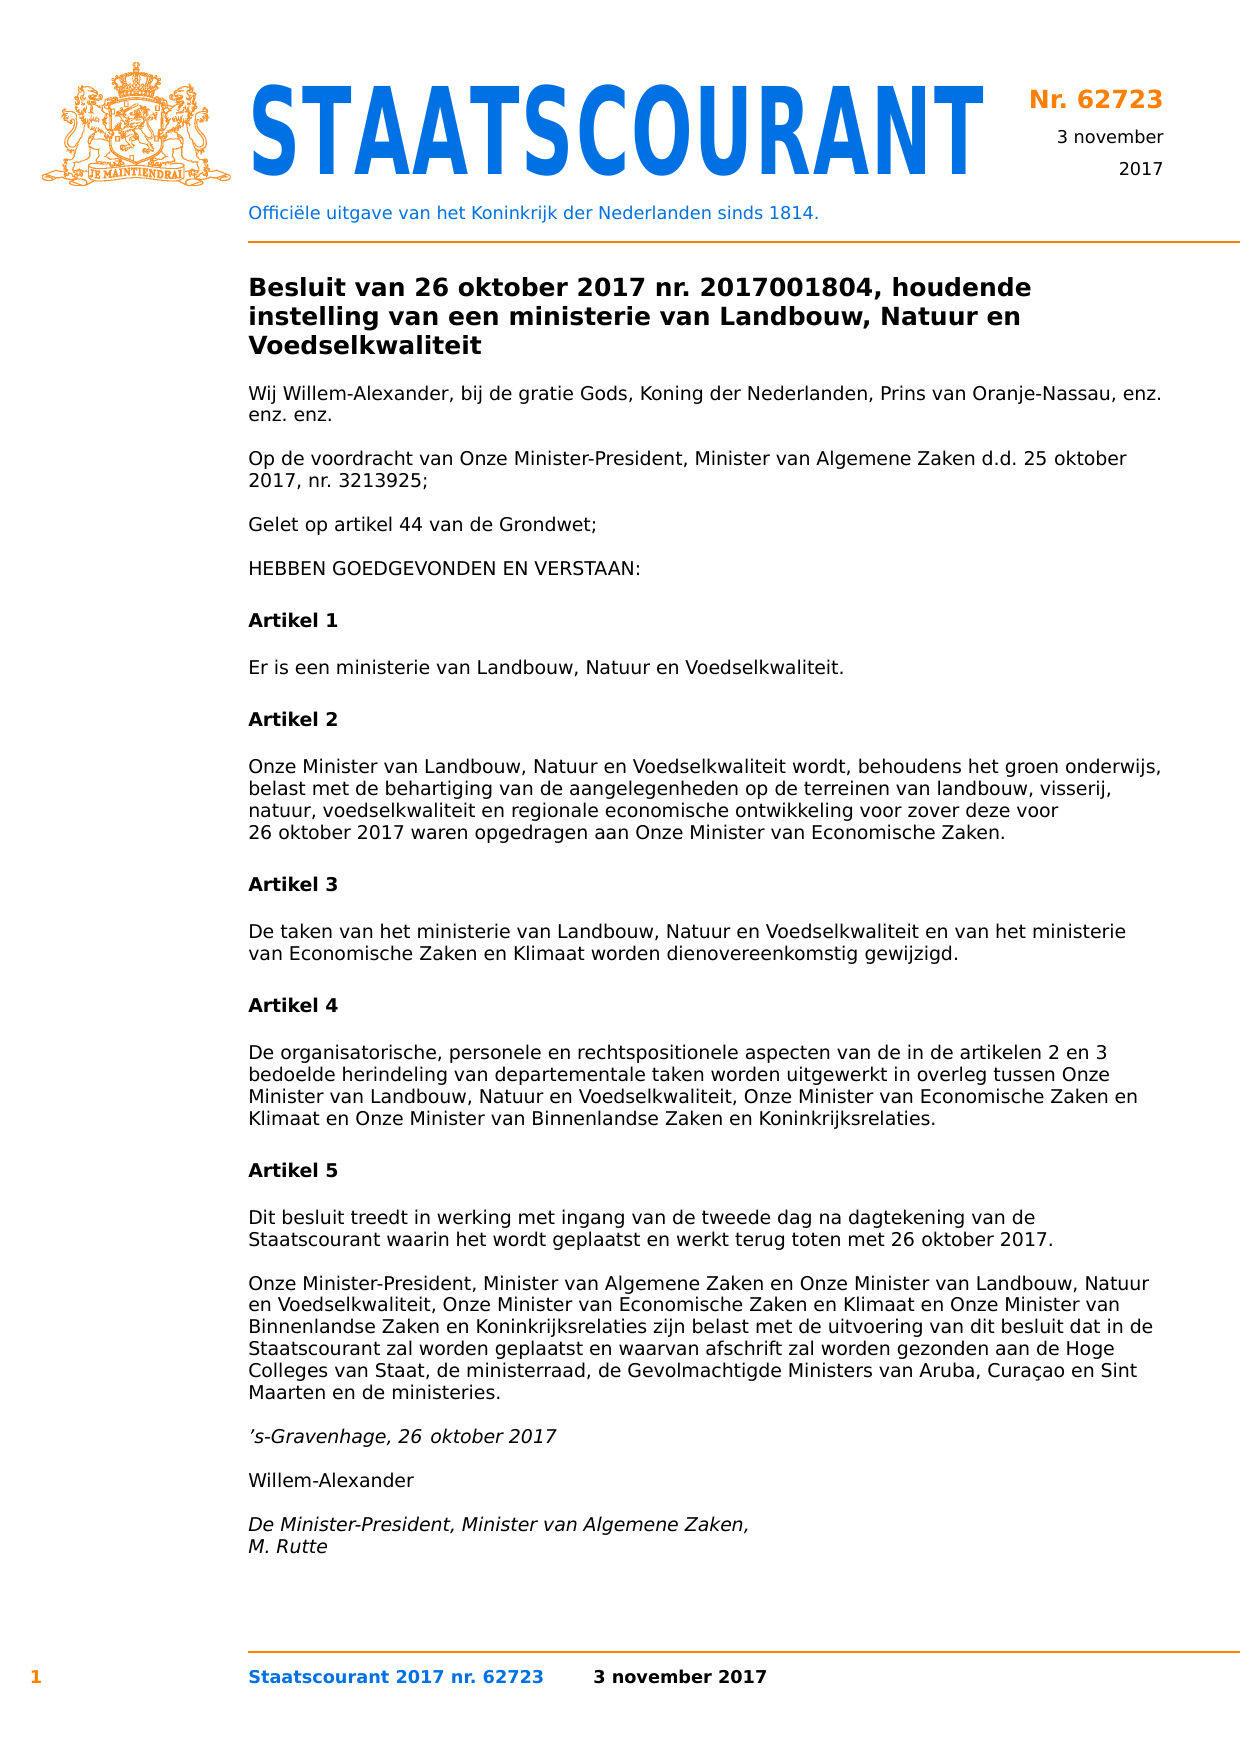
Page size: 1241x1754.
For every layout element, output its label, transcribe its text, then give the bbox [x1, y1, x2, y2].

text ’s-Gravenhage, 26 oktober 2017 [248, 1426, 1163, 1448]
subtitle Artikel 1 [248, 610, 1163, 632]
text Dit besluit treedt in werking met ingang van de tweede dag na dagtekening van de Staatscourant waarin het wordt geplaatst en werkt terug toten met 26 oktober 2017. [248, 1207, 1163, 1251]
text HEBBEN GOEDGEVONDEN EN VERSTAAN: [248, 558, 1163, 580]
subtitle Artikel 2 [248, 709, 1163, 731]
table_header Nr. 62723 [998, 62, 1240, 121]
table_header [25, 62, 248, 241]
subtitle Artikel 5 [248, 1159, 1163, 1182]
text Onze Minister van Landbouw, Natuur en Voedselkwaliteit wordt, behoudens het groen onderwijs, belast met de behartiging van de aangelegenheden op de terreinen van landbouw, visserij, natuur, voedselkwaliteit en regionale economische ontwikkeling voor zover deze voor 26 oktober 2017 waren opgedragen aan Onze Minister van Economische Zaken. [248, 756, 1163, 844]
text De Minister-President, Minister van Algemene Zaken, M. Rutte [248, 1514, 1163, 1558]
table_header STAATSCOURANT [248, 62, 998, 203]
table_cell 3 november [998, 121, 1240, 153]
subtitle Artikel 3 [248, 874, 1163, 896]
text De taken van het ministerie van Landbouw, Natuur en Voedselkwaliteit en van het ministerie van Economische Zaken en Klimaat worden dienovereenkomstig gewijzigd. [248, 921, 1163, 965]
table_cell Officiële uitgave van het Koninkrijk der Nederlanden sinds 1814. [248, 203, 1240, 241]
text De organisatorische, personele en rechtspositionele aspecten van de in de artikelen 2 en 3 bedoelde herindeling van departementale taken worden uitgewerkt in overleg tussen Onze Minister van Landbouw, Natuur en Voedselkwaliteit, Onze Minister van Economische Zaken en Klimaat en Onze Minister van Binnenlandse Zaken en Koninkrijksrelaties. [248, 1042, 1163, 1129]
subtitle Artikel 4 [248, 995, 1163, 1017]
text Op de voordracht van Onze Minister-President, Minister van Algemene Zaken d.d. 25 oktober 2017, nr. 3213925; [248, 448, 1163, 492]
subtitle Besluit van 26 oktober 2017 nr. 2017001804, houdende instelling van een ministerie van Landbouw, Natuur en Voedselkwaliteit [248, 273, 1163, 361]
text Er is een ministerie van Landbouw, Natuur en Voedselkwaliteit. [248, 657, 1163, 679]
text Wij Willem-Alexander, bij de gratie Gods, Koning der Nederlanden, Prins van Oranje-Nassau, enz. enz. enz. [248, 382, 1163, 426]
text Onze Minister-President, Minister van Algemene Zaken en Onze Minister van Landbouw, Natuur en Voedselkwaliteit, Onze Minister van Economische Zaken en Klimaat en Onze Minister van Binnenlandse Zaken en Koninkrijksrelaties zijn belast met de uitvoering van dit besluit dat in de Staatscourant zal worden geplaatst en waarvan afschrift zal worden gezonden aan de Hoge Colleges van Staat, de ministerraad, de Gevolmachtigde Ministers van Aruba, Curaçao en Sint Maarten en de ministeries. [248, 1272, 1163, 1404]
table_cell 2017 [998, 153, 1240, 203]
text Willem-Alexander [248, 1470, 1163, 1492]
text Gelet op artikel 44 van de Grondwet; [248, 514, 1163, 536]
picture [41, 62, 231, 186]
